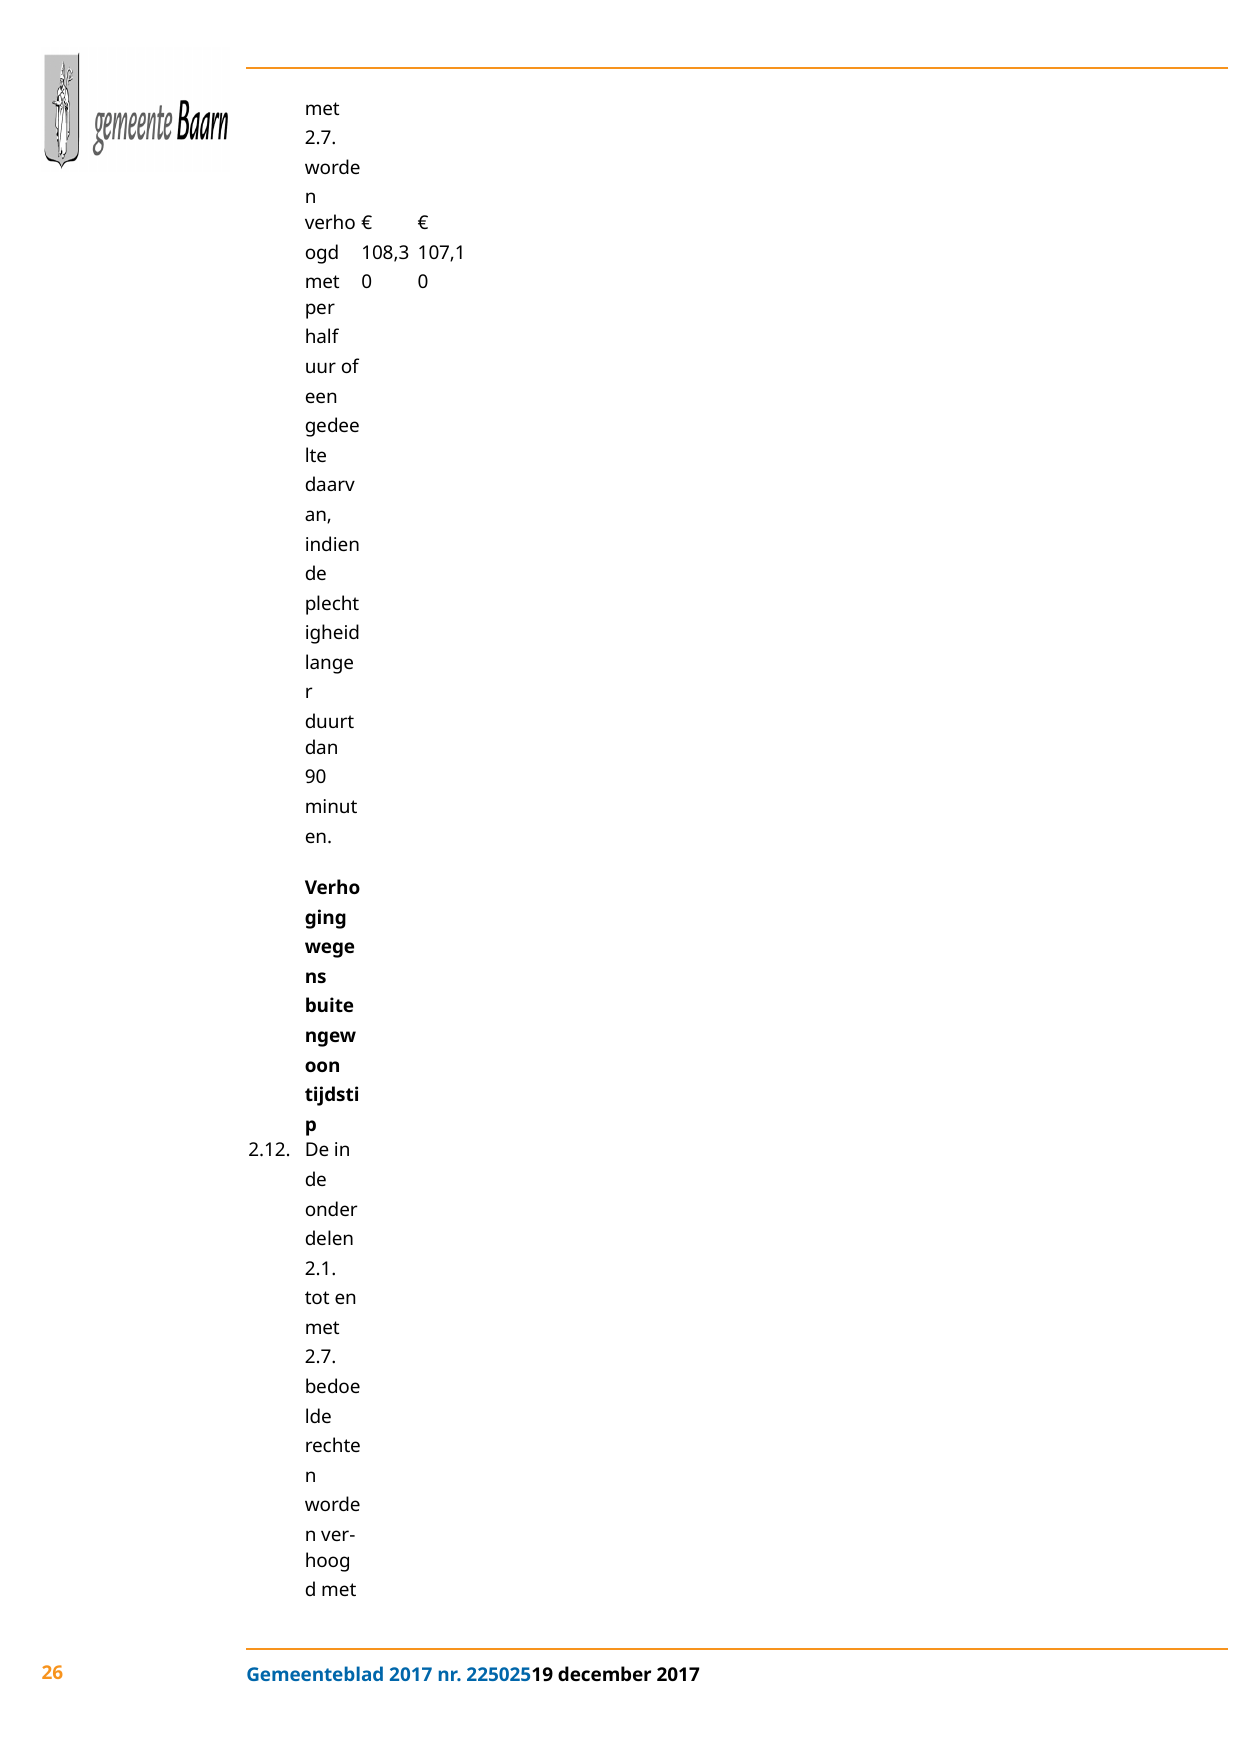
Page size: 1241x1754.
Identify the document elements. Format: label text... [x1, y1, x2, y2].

table_cell [418, 849, 474, 874]
table_cell [248, 1547, 304, 1602]
table_cell [248, 874, 304, 1137]
table_cell 2.12. [248, 1137, 304, 1547]
table_cell [361, 734, 417, 848]
table_cell [361, 294, 417, 734]
table_cell [361, 874, 417, 1137]
table_cell [361, 95, 417, 209]
table_cell [248, 95, 304, 209]
table_cell dan 90 minuten. [305, 734, 361, 848]
table_cell [248, 849, 304, 874]
table_cell [248, 294, 304, 734]
table_cell € 107,10 [418, 209, 474, 294]
table_cell [361, 1547, 417, 1602]
table_cell [418, 1137, 474, 1547]
table_cell De in de onderdelen 2.1. tot en met 2.7. bedoelde rechten worden ver- [305, 1137, 361, 1547]
table_cell [305, 849, 361, 874]
table_cell met 2.7. worden [305, 95, 361, 209]
table_cell [418, 734, 474, 848]
table_cell hoogd met [305, 1547, 361, 1602]
table_cell [361, 849, 417, 874]
table_cell [418, 1547, 474, 1602]
table_cell [248, 734, 304, 848]
table_cell [248, 209, 304, 294]
table_cell Verhoging wegens buitengewoon tijdstip [305, 874, 361, 1137]
table_cell [418, 95, 474, 209]
table_cell [418, 874, 474, 1137]
table_cell € 108,30 [361, 209, 417, 294]
table_cell verhoogd met [305, 209, 361, 294]
picture [41, 47, 231, 172]
table_cell [361, 1137, 417, 1547]
table_cell per half uur of een gedeelte daarvan, indien de plechtigheid langer duurt [305, 294, 361, 734]
